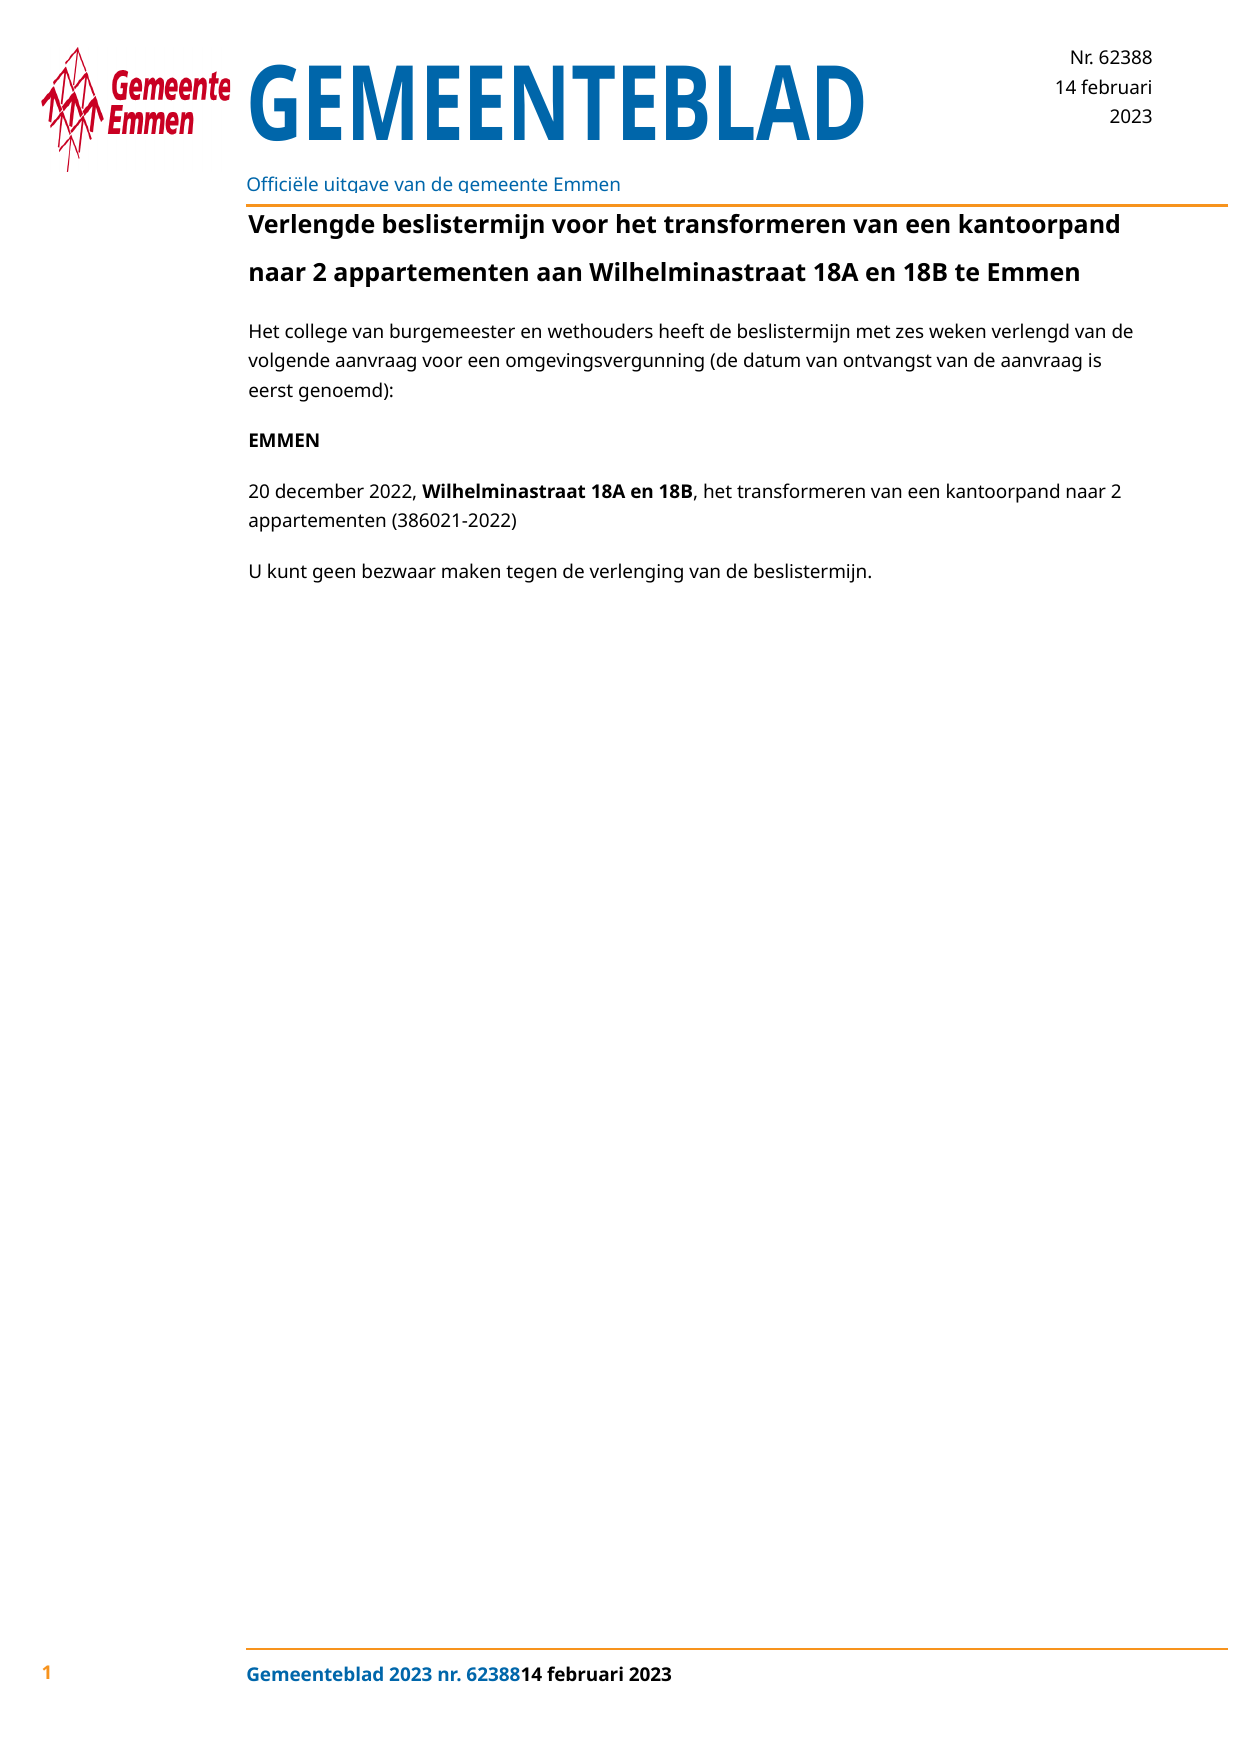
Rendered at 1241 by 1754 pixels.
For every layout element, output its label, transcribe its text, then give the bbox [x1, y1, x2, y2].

text Het college van burgemeester en wethouders heeft de beslistermijn met zes weken verlengd van de volgende aanvraag voor een omgevingsvergunning (de datum van ontvangst van de aanvraag is eerst genoemd): [248, 318, 1152, 403]
text U kunt geen bezwaar maken tegen de verlenging van de beslistermijn. [248, 558, 1152, 584]
picture [41, 47, 231, 172]
text EMMEN [248, 427, 1152, 453]
text 20 december 2022, Wilhelminastraat 18A en 18B, het transformeren van een kantoorpand naar 2 appartementen (386021-2022) [248, 478, 1152, 533]
text Verlengde beslistermijn voor het transformeren van een kantoorpand naar 2 appartementen aan Wilhelminastraat 18A en 18B te Emmen [248, 207, 1152, 288]
